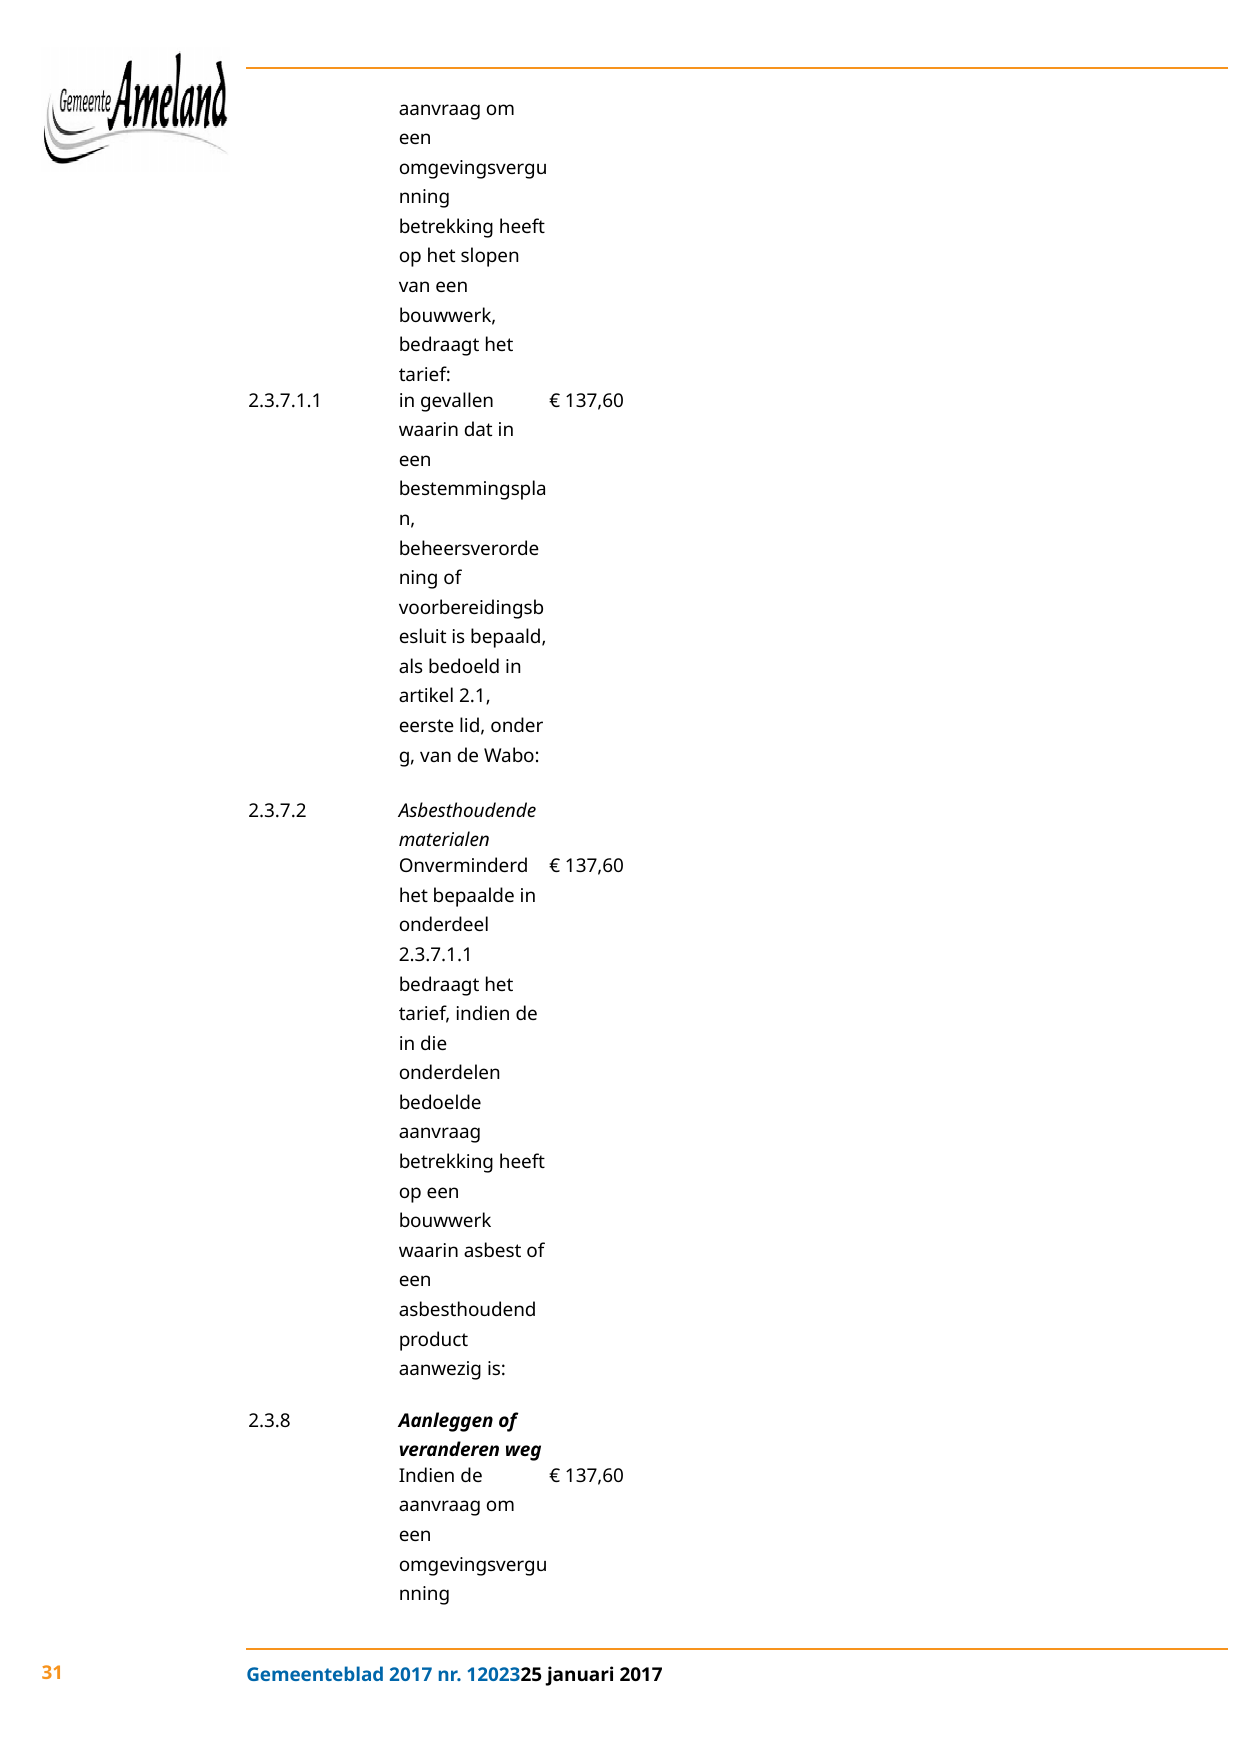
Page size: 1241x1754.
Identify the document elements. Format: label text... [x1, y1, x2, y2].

table_cell Onverminderd het bepaalde in onderdeel 2.3.7.1.1 bedraagt het tarief, indien de in die onderdelen bedoelde aanvraag betrekking heeft op een bouwwerk waarin asbest of een asbesthoudend product aanwezig is: [399, 853, 549, 1381]
table_cell 2.3.8 [248, 1407, 398, 1462]
table_cell 2.3.7.2 [248, 797, 398, 852]
table_cell [549, 1407, 700, 1462]
table_cell € 137,60 [549, 1462, 700, 1606]
table_cell [399, 1381, 549, 1407]
table_cell Asbesthoudende materialen [399, 797, 549, 852]
picture [41, 47, 231, 172]
table_cell [248, 1462, 398, 1606]
table_cell [549, 95, 700, 387]
table_cell € 137,60 [549, 387, 700, 797]
table_cell [549, 1381, 700, 1407]
table_cell aanvraag om een omgevingsvergunning betrekking heeft op het slopen van een bouwwerk, bedraagt het tarief: [399, 95, 549, 387]
table_cell [248, 95, 398, 387]
table_cell Indien de aanvraag om een omgevingsvergunning [399, 1462, 549, 1606]
table_cell Aanleggen of veranderen weg [399, 1407, 549, 1462]
table_cell 2.3.7.1.1 [248, 387, 398, 797]
table_cell [248, 853, 398, 1381]
table_cell [549, 797, 700, 852]
table_cell in gevallen waarin dat in een bestemmingsplan, beheersverordening of voorbereidingsbesluit is bepaald, als bedoeld in artikel 2.1, eerste lid, onder g, van de Wabo: [399, 387, 549, 797]
table_cell [248, 1381, 398, 1407]
table_cell € 137,60 [549, 853, 700, 1381]
